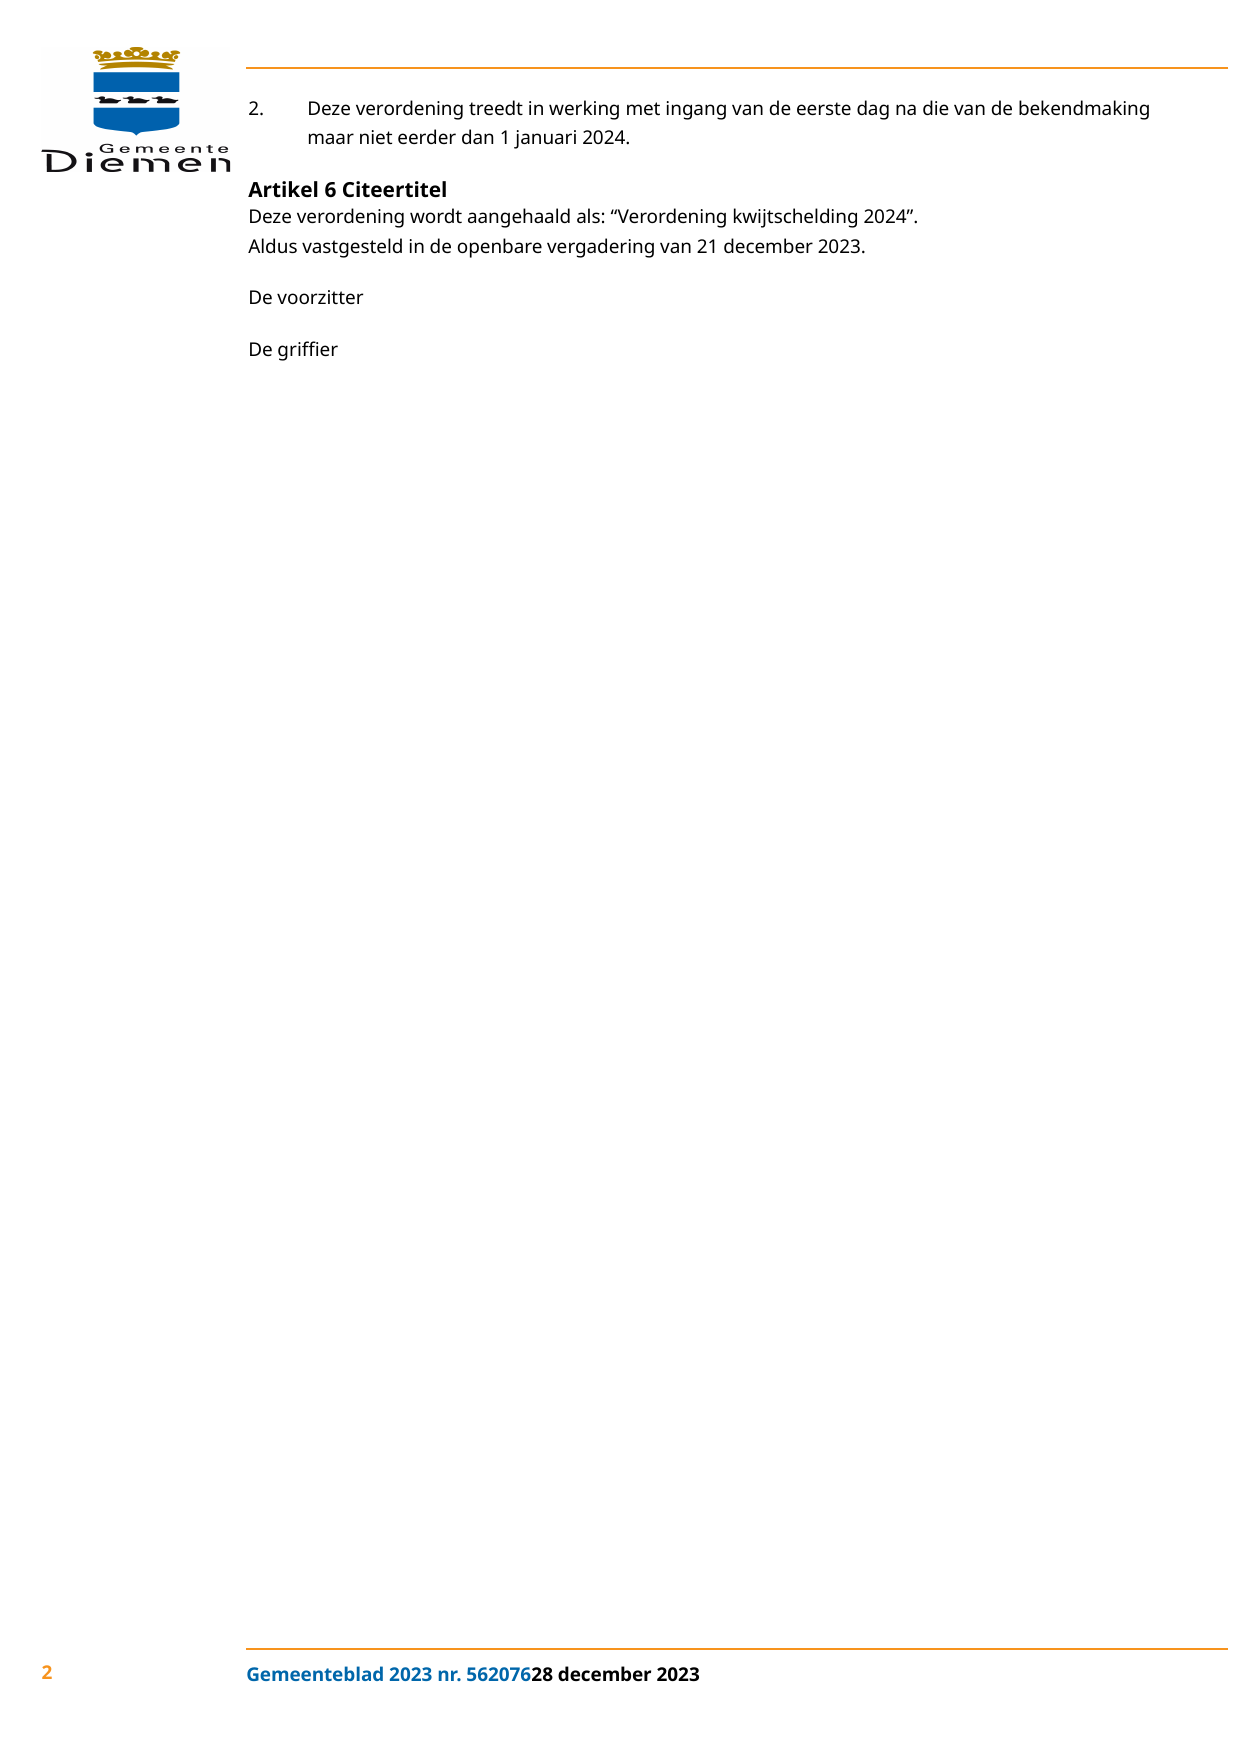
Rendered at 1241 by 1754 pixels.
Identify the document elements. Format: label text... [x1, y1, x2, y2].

list Deze verordening treedt in werking met ingang van de eerste dag na die van de bekendmaking maar niet eerder dan 1 januari 2024. [248, 95, 1152, 150]
text Artikel 6 Citeertitel [248, 175, 1152, 203]
picture [41, 47, 231, 172]
text De griffier [248, 336, 1152, 361]
text Deze verordening wordt aangehaald als: “Verordening kwijtschelding 2024”. [248, 203, 1152, 229]
text De voorzitter [248, 284, 1152, 310]
text Aldus vastgesteld in de openbare vergadering van 21 december 2023. [248, 233, 1152, 258]
